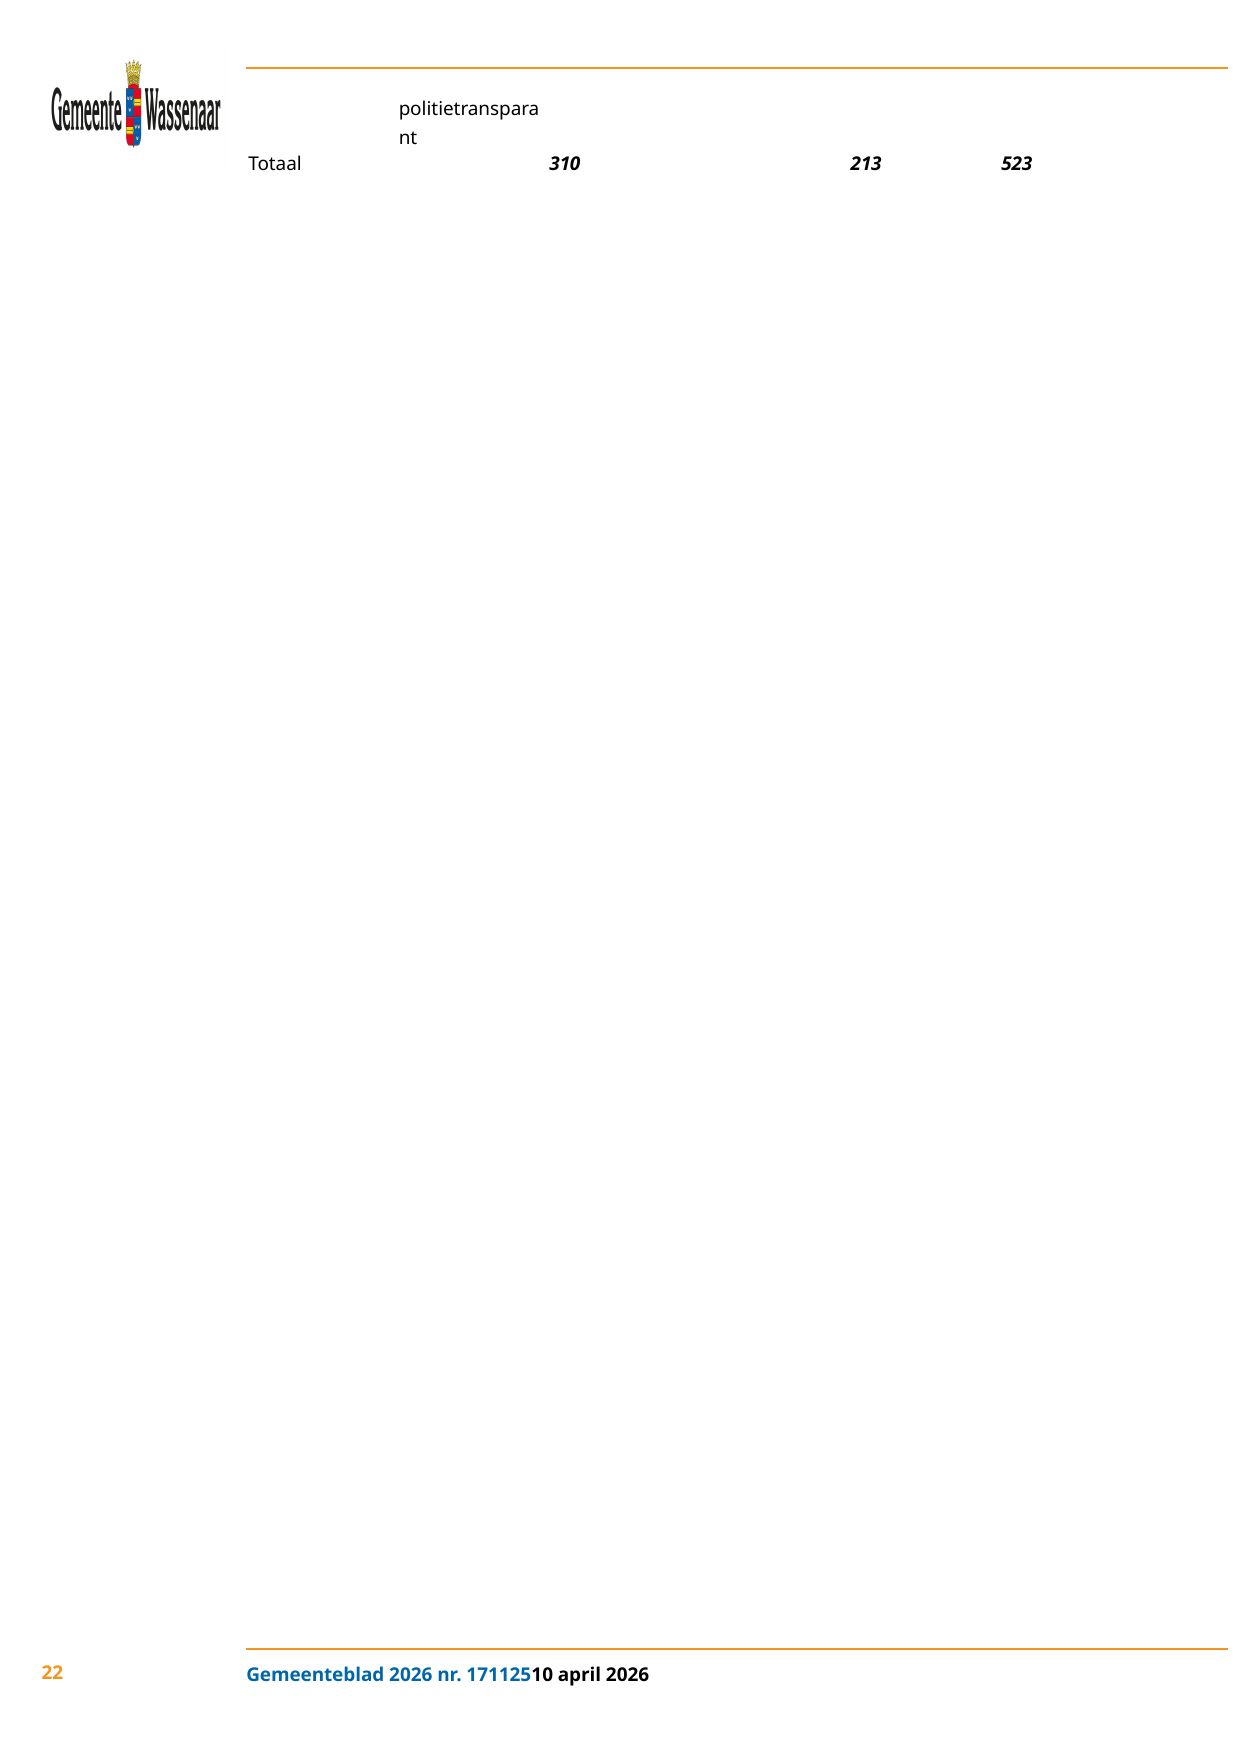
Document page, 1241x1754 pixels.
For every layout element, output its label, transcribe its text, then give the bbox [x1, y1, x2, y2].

table_cell Totaal [248, 150, 398, 176]
table_cell 213 [850, 150, 1001, 176]
table_cell [549, 95, 850, 150]
table_cell [248, 95, 398, 150]
table_cell [1001, 95, 1152, 150]
table_cell 523 [1001, 150, 1152, 176]
picture [41, 47, 231, 172]
table_cell [850, 95, 1001, 150]
table_cell 310 [549, 150, 850, 176]
table_cell politietransparant [399, 95, 549, 150]
table_cell [399, 150, 549, 176]
